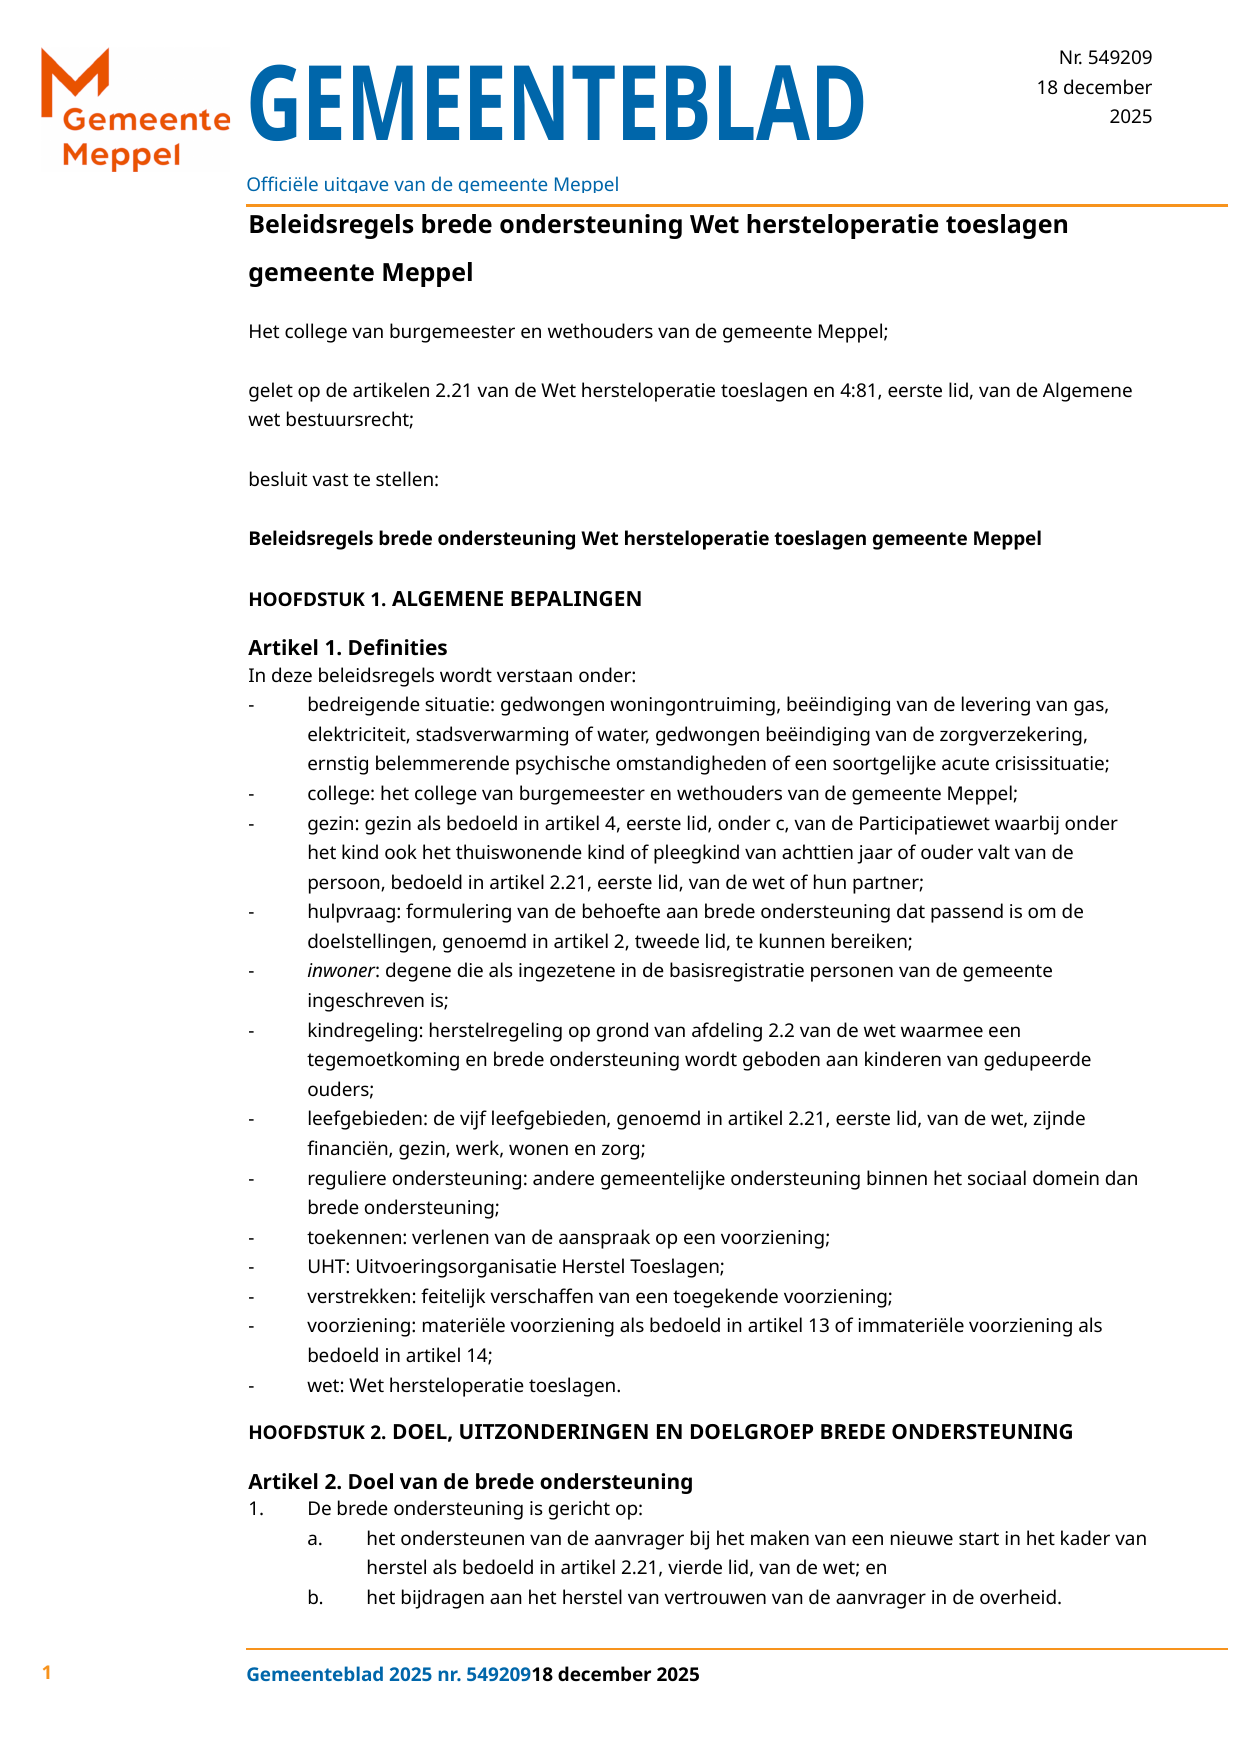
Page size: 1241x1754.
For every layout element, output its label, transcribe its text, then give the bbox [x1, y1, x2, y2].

text In deze beleidsregels wordt verstaan onder: [248, 662, 1152, 688]
list voorziening: materiële voorziening als bedoeld in artikel 13 of immateriële voorziening als bedoeld in artikel 14; [248, 1313, 1152, 1368]
list inwoner: degene die als ingezetene in de basisregistratie personen van de gemeente ingeschreven is; [248, 958, 1152, 1013]
list bedreigende situatie: gedwongen woningontruiming, beëindiging van de levering van gas, elektriciteit, stadsverwarming of water, gedwongen beëindiging van de zorgverzekering, ernstig belemmerende psychische omstandigheden of een soortgelijke acute crisissituatie; [248, 691, 1152, 776]
picture [41, 47, 231, 172]
list leefgebieden: de vijf leefgebieden, genoemd in artikel 2.21, eerste lid, van de wet, zijnde financiën, gezin, werk, wonen en zorg; [248, 1106, 1152, 1161]
text Beleidsregels brede ondersteuning Wet hersteloperatie toeslagen gemeente Meppel [248, 525, 1152, 551]
list college: het college van burgemeester en wethouders van de gemeente Meppel; [248, 780, 1152, 806]
list De brede ondersteuning is gericht op: [248, 1495, 1152, 1521]
list toekennen: verlenen van de aanspraak op een voorziening; [248, 1224, 1152, 1250]
list verstrekken: feitelijk verschaffen van een toegekende voorziening; [248, 1283, 1152, 1309]
list hulpvraag: formulering van de behoefte aan brede ondersteuning dat passend is om de doelstellingen, genoemd in artikel 2, tweede lid, te kunnen bereiken; [248, 898, 1152, 954]
text Artikel 2. Doel van de brede ondersteuning [248, 1467, 1152, 1495]
text gelet op de artikelen 2.21 van de Wet hersteloperatie toeslagen en 4:81, eerste lid, van de Algemene wet bestuursrecht; [248, 377, 1152, 432]
list UHT: Uitvoeringsorganisatie Herstel Toeslagen; [248, 1253, 1152, 1279]
list gezin: gezin als bedoeld in artikel 4, eerste lid, onder c, van de Participatiewet waarbij onder het kind ook het thuiswonende kind of pleegkind van achttien jaar of ouder valt van de persoon, bedoeld in artikel 2.21, eerste lid, van de wet of hun partner; [248, 810, 1152, 895]
list het ondersteunen van de aanvrager bij het maken van een nieuwe start in het kader van herstel als bedoeld in artikel 2.21, vierde lid, van de wet; en [307, 1525, 1152, 1580]
text Beleidsregels brede ondersteuning Wet hersteloperatie toeslagen gemeente Meppel [248, 207, 1152, 288]
list reguliere ondersteuning: andere gemeentelijke ondersteuning binnen het sociaal domein dan brede ondersteuning; [248, 1165, 1152, 1220]
text Het college van burgemeester en wethouders van de gemeente Meppel; [248, 318, 1152, 344]
text HOOFDSTUK 1. ALGEMENE BEPALINGEN [248, 584, 1152, 613]
text Artikel 1. Definities [248, 633, 1152, 662]
text besluit vast te stellen: [248, 466, 1152, 492]
text HOOFDSTUK 2. DOEL, UITZONDERINGEN EN DOELGROEP BREDE ONDERSTEUNING [248, 1417, 1152, 1446]
list kindregeling: herstelregeling op grond van afdeling 2.2 van de wet waarmee een tegemoetkoming en brede ondersteuning wordt geboden aan kinderen van gedupeerde ouders; [248, 1017, 1152, 1102]
list wet: Wet hersteloperatie toeslagen. [248, 1372, 1152, 1398]
list het bijdragen aan het herstel van vertrouwen van de aanvrager in de overheid. [307, 1584, 1152, 1610]
